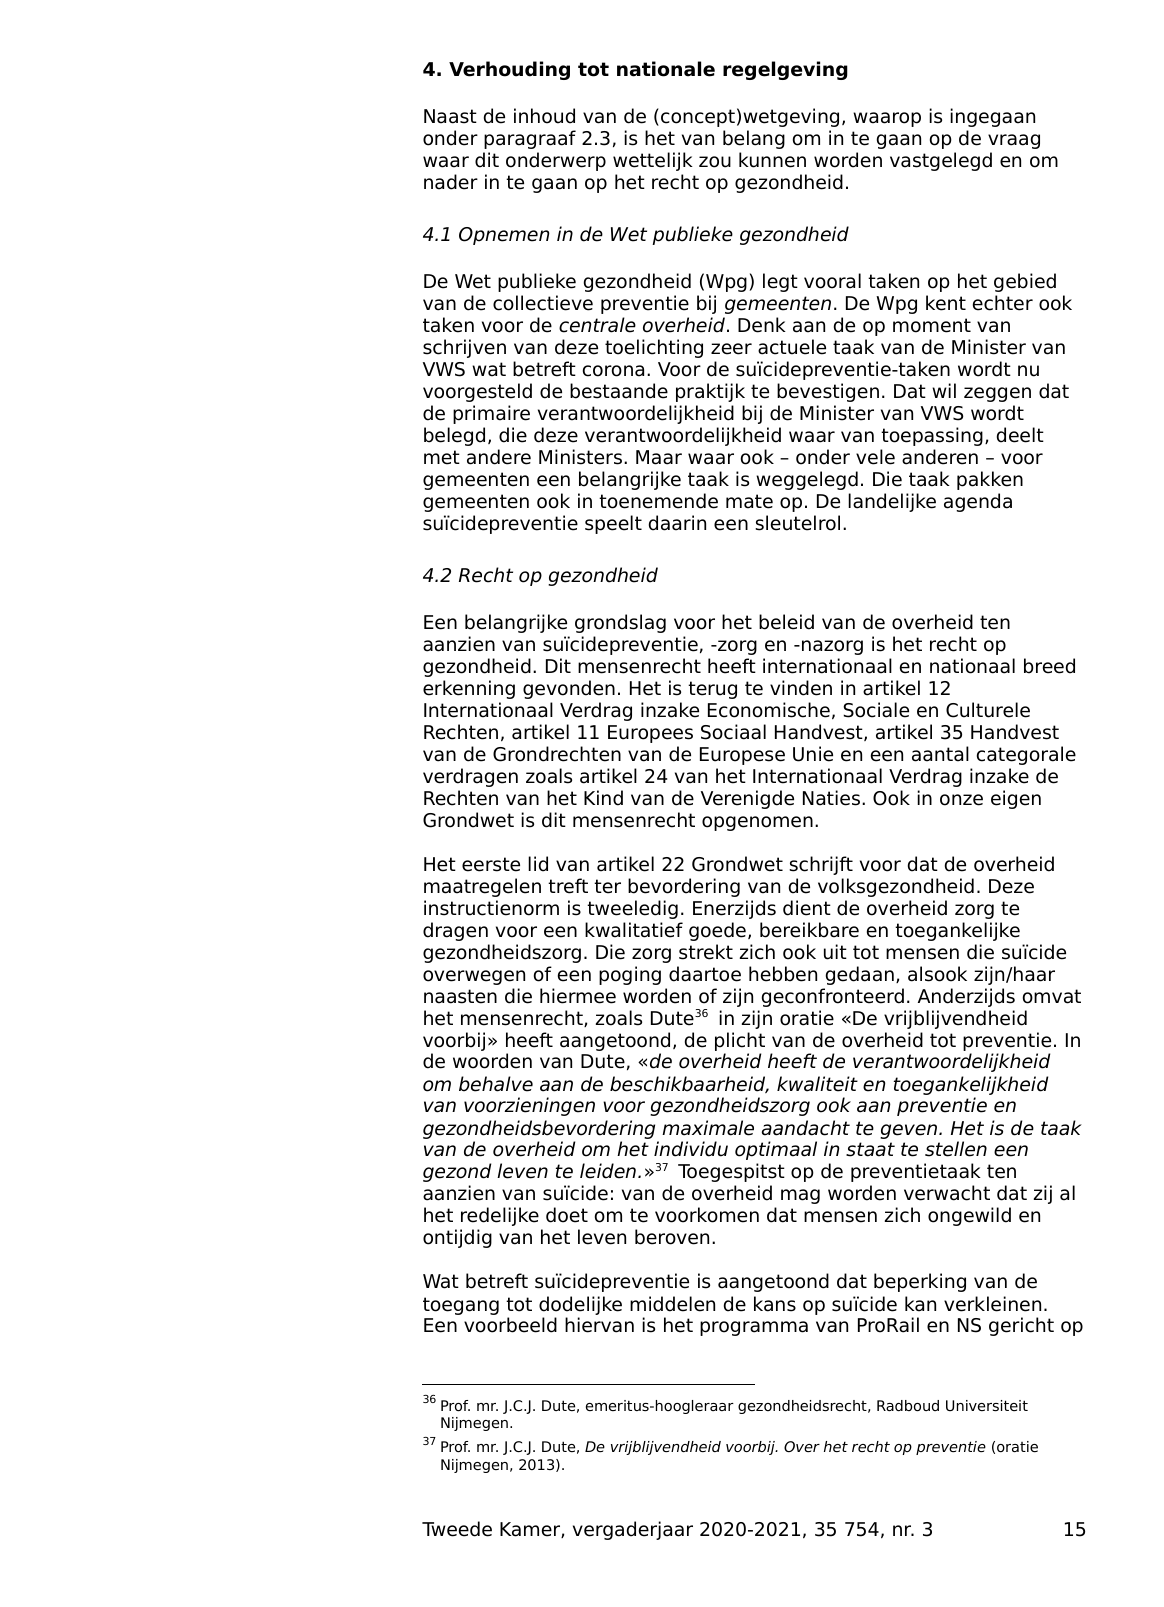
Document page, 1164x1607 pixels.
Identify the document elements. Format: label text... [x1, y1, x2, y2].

subtitle 4.1 Opnemen in de Wet publieke gezondheid [422, 224, 1087, 246]
subtitle 4. Verhouding tot nationale regelgeving [422, 59, 1087, 81]
text Een belangrijke grondslag voor het beleid van de overheid ten aanzien van suïcidepreventie, -zorg en -nazorg is het recht op gezondheid. Dit mensenrecht heeft internationaal en nationaal breed erkenning gevonden. Het is terug te vinden in artikel 12 Internationaal Verdrag inzake Economische, Sociale en Culturele Rechten, artikel 11 Europees Sociaal Handvest, artikel 35 Handvest van de Grondrechten van de Europese Unie en een aantal categorale verdragen zoals artikel 24 van het Internationaal Verdrag inzake de Rechten van het Kind van de Verenigde Naties. Ook in onze eigen Grondwet is dit mensenrecht opgenomen. [422, 612, 1087, 831]
subtitle 4.2 Recht op gezondheid [422, 565, 1087, 587]
text Het eerste lid van artikel 22 Grondwet schrijft voor dat de overheid maatregelen treft ter bevordering van de volksgezondheid. Deze instructienorm is tweeledig. Enerzijds dient de overheid zorg te dragen voor een kwalitatief goede, bereikbare en toegankelijke gezondheidszorg. Die zorg strekt zich ook uit tot mensen die suïcide overwegen of een poging daartoe hebben gedaan, alsook zijn/haar naasten die hiermee worden of zijn geconfronteerd. Anderzijds omvat het mensenrecht, zoals Dute in zijn oratie «De vrijblijvendheid voorbij» heeft aangetoond, de plicht van de overheid tot preventie. In de woorden van Dute, «de overheid heeft de verantwoordelijkheid om behalve aan de beschikbaarheid, kwaliteit en toegankelijkheid van voorzieningen voor gezondheidszorg ook aan preventie en gezondheidsbevordering maximale aandacht te geven. Het is de taak van de overheid om het individu optimaal in staat te stellen een gezond leven te leiden.» Toegespitst op de preventietaak ten aanzien van suïcide: van de overheid mag worden verwacht dat zij al het redelijke doet om te voorkomen dat mensen zich ongewild en ontijdig van het leven beroven. [422, 854, 1087, 1249]
text Naast de inhoud van de (concept)wetgeving, waarop is ingegaan onder paragraaf 2.3, is het van belang om in te gaan op de vraag waar dit onderwerp wettelijk zou kunnen worden vastgelegd en om nader in te gaan op het recht op gezondheid. [422, 106, 1087, 194]
text Wat betreft suïcidepreventie is aangetoond dat beperking van de toegang tot dodelijke middelen de kans op suïcide kan verkleinen. Een voorbeeld hiervan is het programma van ProRail en NS gericht op [422, 1271, 1087, 1337]
text Prof. mr. J.C.J. Dute, emeritus-hoogleraar gezondheidsrecht, Radboud Universiteit Nijmegen. [422, 1393, 1087, 1432]
text Prof. mr. J.C.J. Dute, De vrijblijvendheid voorbij. Over het recht op preventie (oratie Nijmegen, 2013). [422, 1435, 1087, 1474]
text De Wet publieke gezondheid (Wpg) legt vooral taken op het gebied van de collectieve preventie bij gemeenten. De Wpg kent echter ook taken voor de centrale overheid. Denk aan de op moment van schrijven van deze toelichting zeer actuele taak van de Minister van VWS wat betreft corona. Voor de suïcidepreventie-taken wordt nu voorgesteld de bestaande praktijk te bevestigen. Dat wil zeggen dat de primaire verantwoordelijkheid bij de Minister van VWS wordt belegd, die deze verantwoordelijkheid waar van toepassing, deelt met andere Ministers. Maar waar ook – onder vele anderen – voor gemeenten een belangrijke taak is weggelegd. Die taak pakken gemeenten ook in toenemende mate op. De landelijke agenda suïcidepreventie speelt daarin een sleutelrol. [422, 271, 1087, 535]
